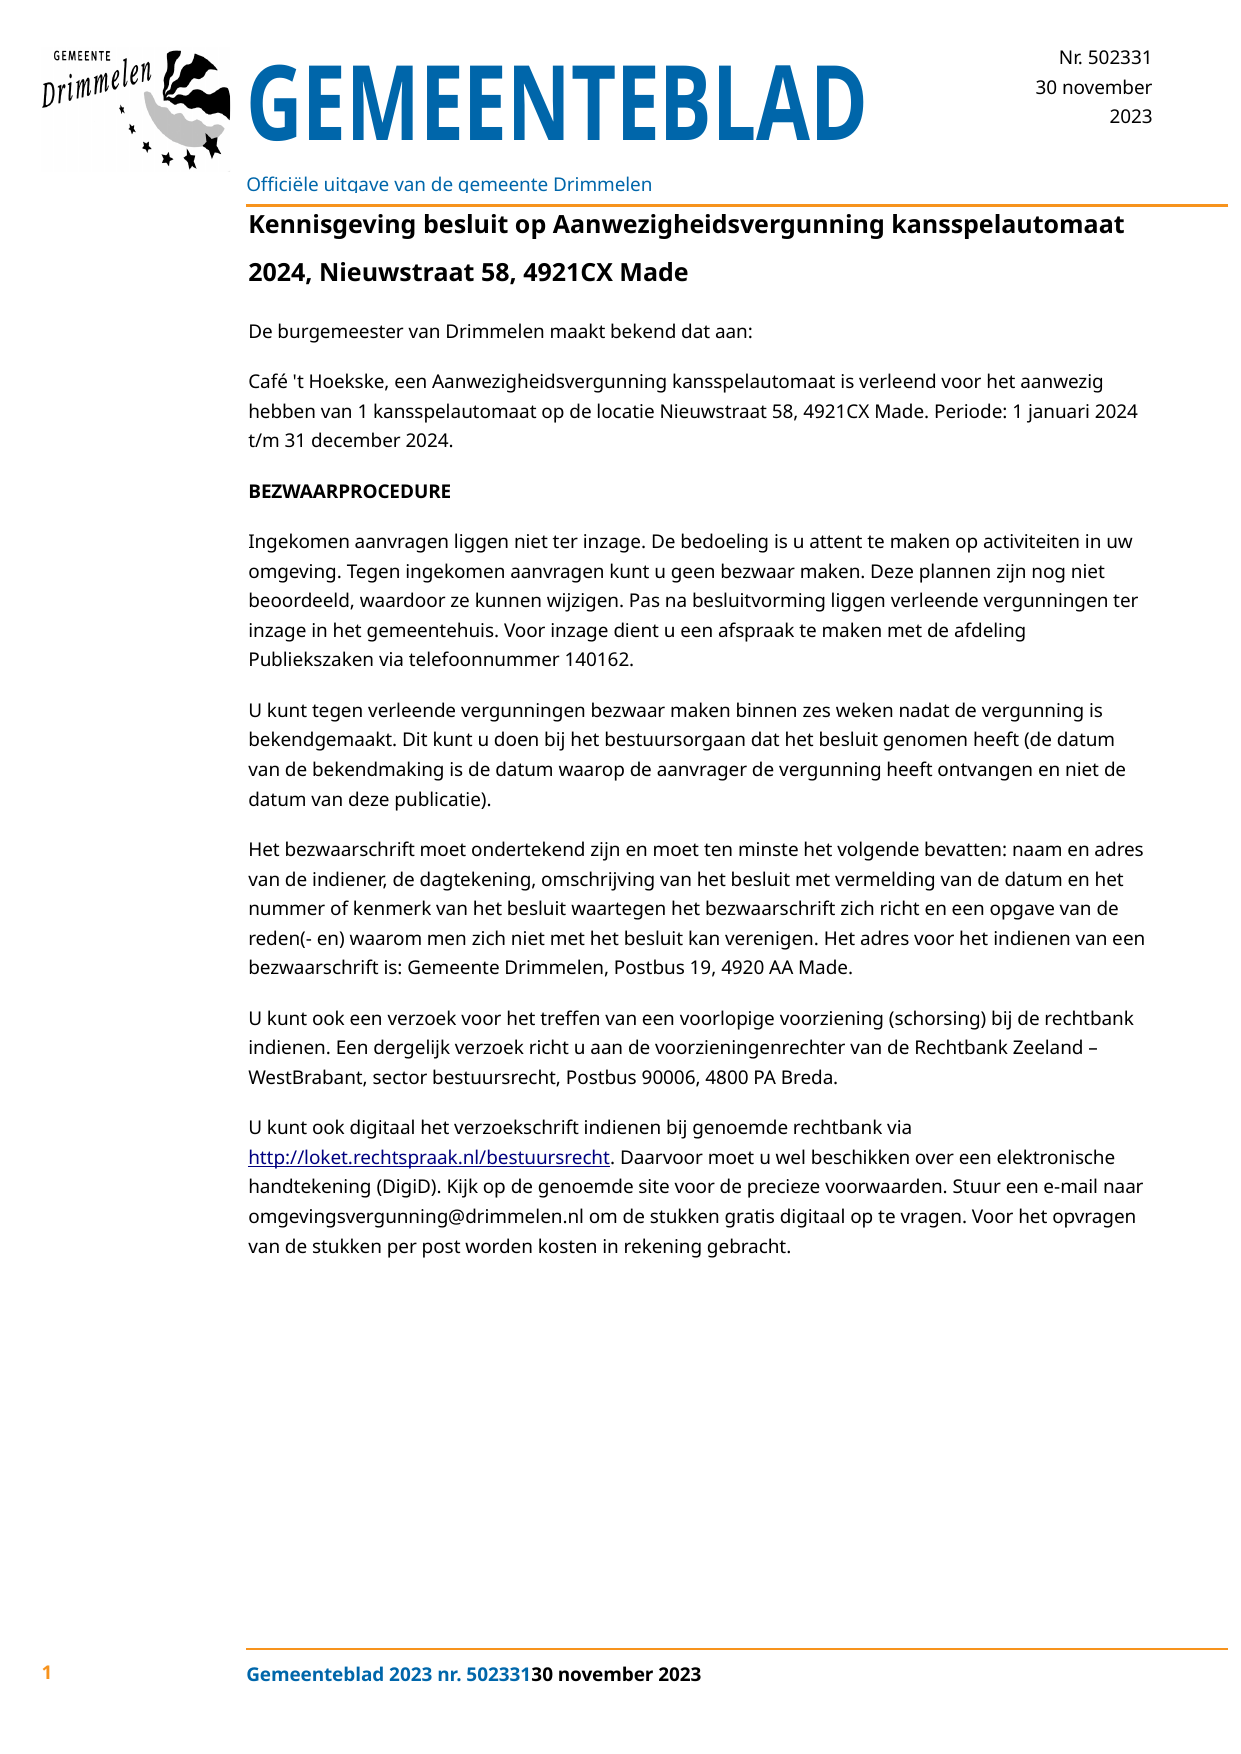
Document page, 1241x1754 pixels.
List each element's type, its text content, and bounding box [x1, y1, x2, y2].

text De burgemeester van Drimmelen maakt bekend dat aan: [248, 318, 1152, 344]
text BEZWAARPROCEDURE [248, 478, 1152, 504]
text U kunt ook een verzoek voor het treffen van een voorlopige voorziening (schorsing) bij de rechtbank indienen. Een dergelijk verzoek richt u aan de voorzieningenrechter van de Rechtbank Zeeland – WestBrabant, sector bestuursrecht, Postbus 90006, 4800 PA Breda. [248, 1005, 1152, 1090]
text Het bezwaarschrift moet ondertekend zijn en moet ten minste het volgende bevatten: naam en adres van de indiener, de dagtekening, omschrijving van het besluit met vermelding van de datum en het nummer of kenmerk van het besluit waartegen het bezwaarschrift zich richt en een opgave van de reden(- en) waarom men zich niet met het besluit kan verenigen. Het adres voor het indienen van een bezwaarschrift is: Gemeente Drimmelen, Postbus 19, 4920 AA Made. [248, 836, 1152, 980]
text U kunt tegen verleende vergunningen bezwaar maken binnen zes weken nadat de vergunning is bekendgemaakt. Dit kunt u doen bij het bestuursorgaan dat het besluit genomen heeft (de datum van de bekendmaking is de datum waarop de aanvrager de vergunning heeft ontvangen en niet de datum van deze publicatie). [248, 697, 1152, 812]
picture [41, 47, 231, 172]
text Kennisgeving besluit op Aanwezigheidsvergunning kansspelautomaat 2024, Nieuwstraat 58, 4921CX Made [248, 207, 1152, 288]
text Café 't Hoekske, een Aanwezigheidsvergunning kansspelautomaat is verleend voor het aanwezig hebben van 1 kansspelautomaat op de locatie Nieuwstraat 58, 4921CX Made. Periode: 1 januari 2024 t/m 31 december 2024. [248, 368, 1152, 453]
text U kunt ook digitaal het verzoekschrift indienen bij genoemde rechtbank via http://loket.rechtspraak.nl/bestuursrecht. Daarvoor moet u wel beschikken over een elektronische handtekening (DigiD). Kijk op de genoemde site voor de precieze voorwaarden. Stuur een e-mail naar omgevingsvergunning@drimmelen.nl om de stukken gratis digitaal op te vragen. Voor het opvragen van de stukken per post worden kosten in rekening gebracht. [248, 1114, 1152, 1259]
text Ingekomen aanvragen liggen niet ter inzage. De bedoeling is u attent te maken op activiteiten in uw omgeving. Tegen ingekomen aanvragen kunt u geen bezwaar maken. Deze plannen zijn nog niet beoordeeld, waardoor ze kunnen wijzigen. Pas na besluitvorming liggen verleende vergunningen ter inzage in het gemeentehuis. Voor inzage dient u een afspraak te maken met de afdeling Publiekszaken via telefoonnummer 140162. [248, 528, 1152, 672]
